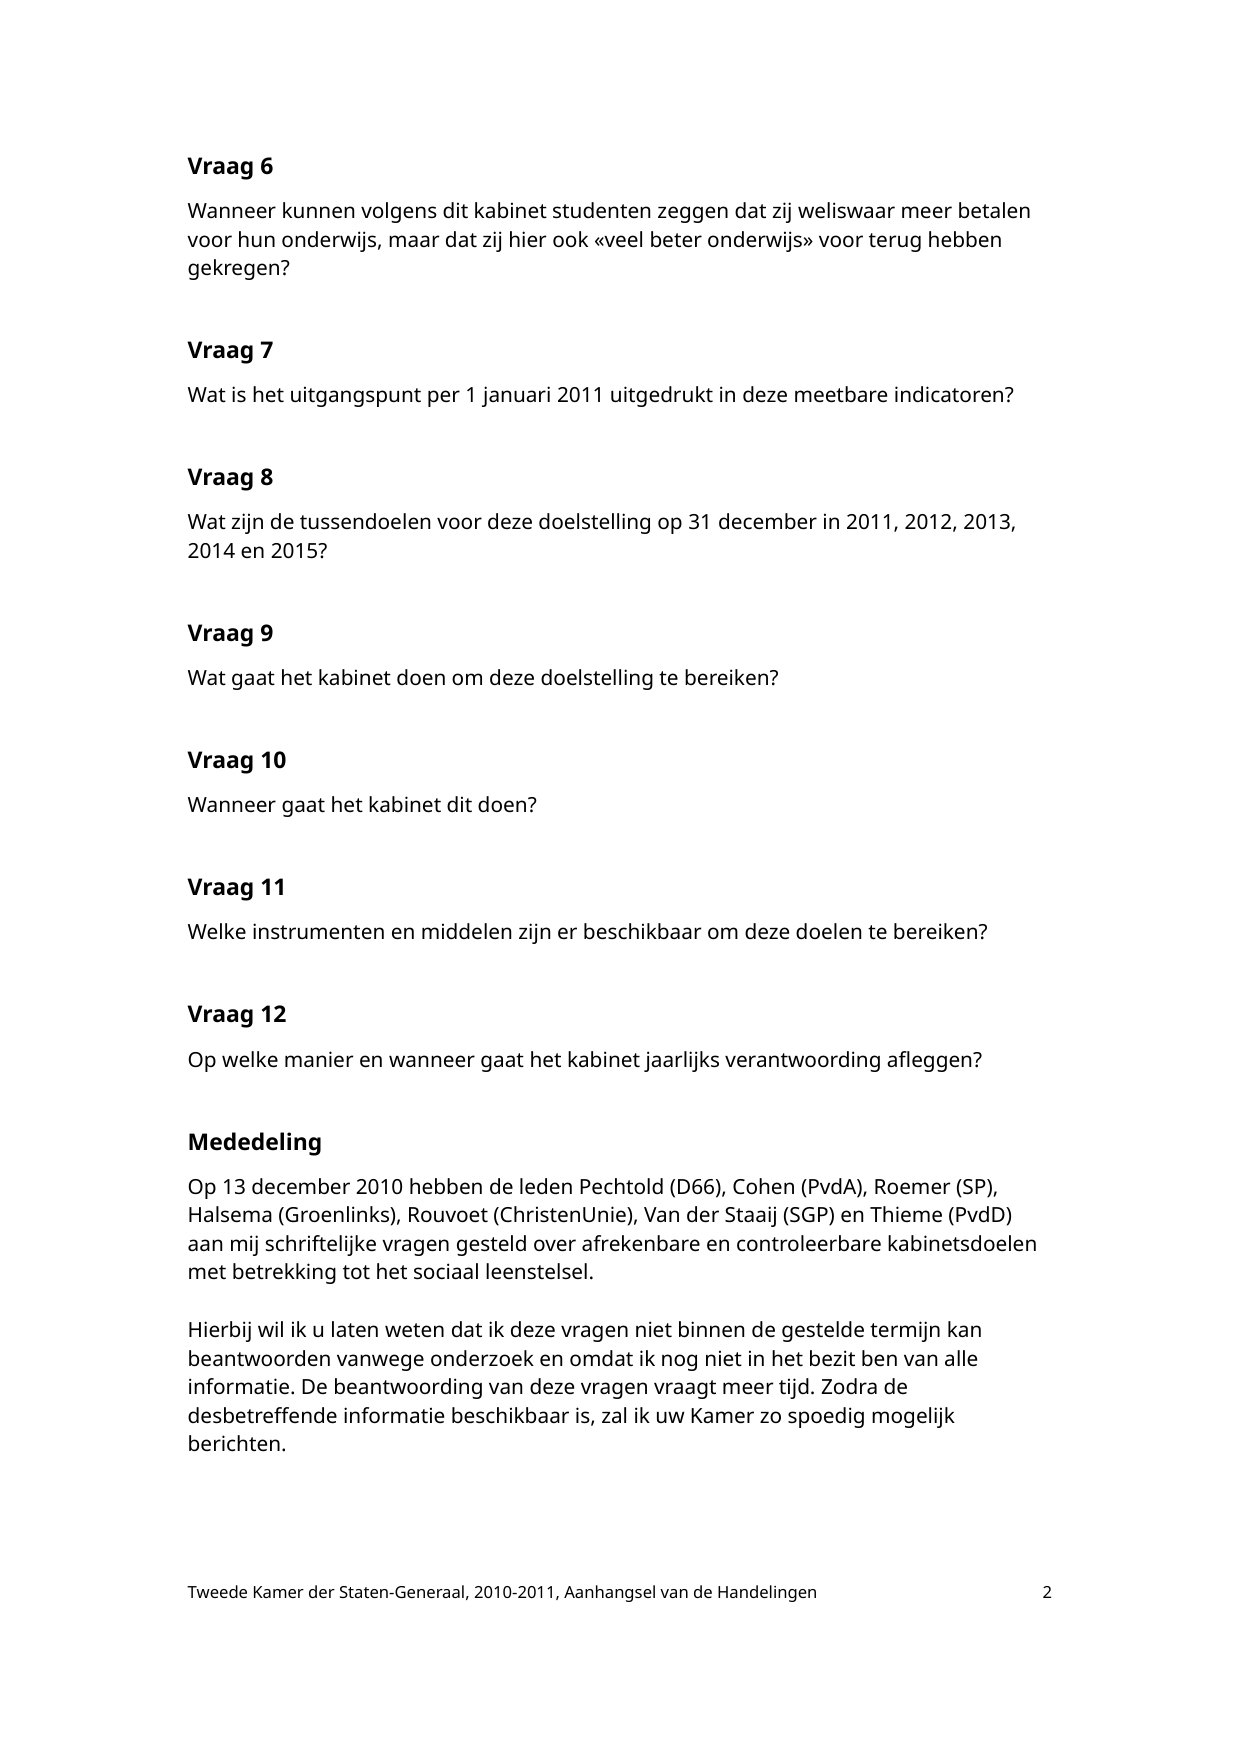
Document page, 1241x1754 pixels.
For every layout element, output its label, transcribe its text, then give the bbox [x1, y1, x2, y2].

text Wat zijn de tussendoelen voor deze doelstelling op 31 december in 2011, 2012, 2013, 2014 en 2015? [187, 507, 1053, 564]
text Op welke manier en wanneer gaat het kabinet jaarlijks verantwoording afleggen? [187, 1045, 1053, 1073]
subtitle Vraag 8 [187, 461, 1053, 492]
subtitle Vraag 6 [187, 150, 1053, 181]
subtitle Vraag 11 [187, 871, 1053, 902]
subtitle Mededeling [187, 1126, 1053, 1157]
subtitle Vraag 10 [187, 744, 1053, 775]
text Wanneer kunnen volgens dit kabinet studenten zeggen dat zij weliswaar meer betalen voor hun onderwijs, maar dat zij hier ook «veel beter onderwijs» voor terug hebben gekregen? [187, 196, 1053, 282]
text Wat gaat het kabinet doen om deze doelstelling te bereiken? [187, 663, 1053, 692]
text Op 13 december 2010 hebben de leden Pechtold (D66), Cohen (PvdA), Roemer (SP), Halsema (Groenlinks), Rouvoet (ChristenUnie), Van der Staaij (SGP) en Thieme (PvdD) aan mij schriftelijke vragen gesteld over afrekenbare en controleerbare kabinetsdoelen met betrekking tot het sociaal leenstelsel. [187, 1172, 1053, 1286]
subtitle Vraag 7 [187, 334, 1053, 365]
subtitle Vraag 9 [187, 617, 1053, 648]
text Wat is het uitgangspunt per 1 januari 2011 uitgedrukt in deze meetbare indicatoren? [187, 380, 1053, 409]
text Welke instrumenten en middelen zijn er beschikbaar om deze doelen te bereiken? [187, 917, 1053, 946]
subtitle Vraag 12 [187, 998, 1053, 1030]
text Hierbij wil ik u laten weten dat ik deze vragen niet binnen de gestelde termijn kan beantwoorden vanwege onderzoek en omdat ik nog niet in het bezit ben van alle informatie. De beantwoording van deze vragen vraagt meer tijd. Zodra de desbetreffende informatie beschikbaar is, zal ik uw Kamer zo spoedig mogelijk berichten. [187, 1316, 1053, 1458]
text Wanneer gaat het kabinet dit doen? [187, 790, 1053, 819]
